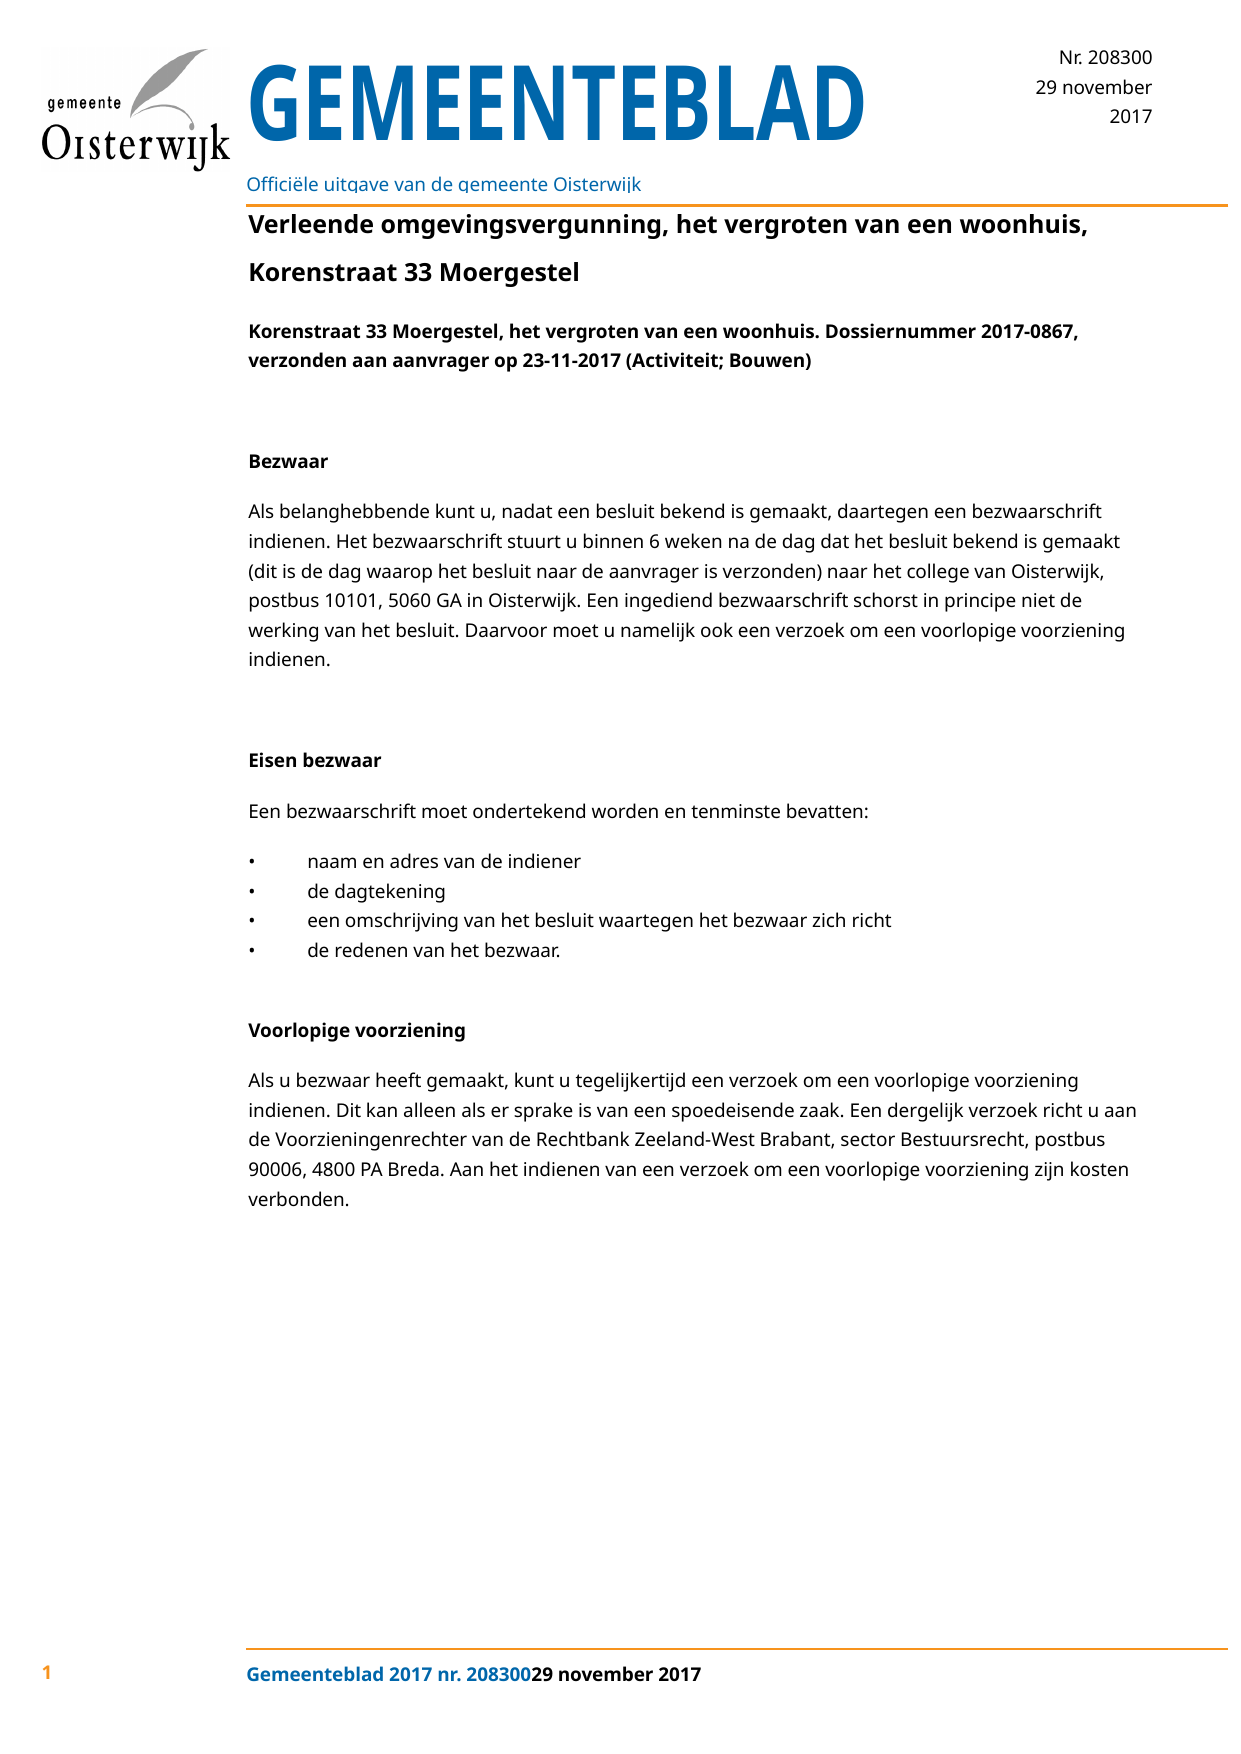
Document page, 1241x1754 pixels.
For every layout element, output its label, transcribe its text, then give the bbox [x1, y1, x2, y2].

text Bezwaar [248, 448, 1152, 474]
text Als belanghebbende kunt u, nadat een besluit bekend is gemaakt, daartegen een bezwaarschrift indienen. Het bezwaarschrift stuurt u binnen 6 weken na de dag dat het besluit bekend is gemaakt (dit is de dag waarop het besluit naar de aanvrager is verzonden) naar het college van Oisterwijk, postbus 10101, 5060 GA in Oisterwijk. Een ingediend bezwaarschrift schorst in principe niet de werking van het besluit. Daarvoor moet u namelijk ook een verzoek om een voorlopige voorziening indienen. [248, 499, 1152, 672]
text Verleende omgevingsvergunning, het vergroten van een woonhuis, Korenstraat 33 Moergestel [248, 207, 1152, 288]
text Een bezwaarschrift moet ondertekend worden en tenminste bevatten: [248, 798, 1152, 824]
list de dagtekening [248, 878, 1152, 904]
text Als u bezwaar heeft gemaakt, kunt u tegelijkertijd een verzoek om een voorlopige voorziening indienen. Dit kan alleen als er sprake is van een spoedeisende zaak. Een dergelijk verzoek richt u aan de Voorzieningenrechter van de Rechtbank Zeeland-West Brabant, sector Bestuursrecht, postbus 90006, 4800 PA Breda. Aan het indienen van een verzoek om een voorlopige voorziening zijn kosten verbonden. [248, 1067, 1152, 1212]
text Korenstraat 33 Moergestel, het vergroten van een woonhuis. Dossiernummer 2017-0867, verzonden aan aanvrager op 23-11-2017 (Activiteit; Bouwen) [248, 318, 1152, 373]
picture [41, 47, 231, 172]
text Eisen bezwaar [248, 747, 1152, 773]
text Voorlopige voorziening [248, 1017, 1152, 1043]
list een omschrijving van het besluit waartegen het bezwaar zich richt [248, 907, 1152, 933]
list de redenen van het bezwaar. [248, 937, 1152, 963]
list naam en adres van de indiener [248, 848, 1152, 874]
